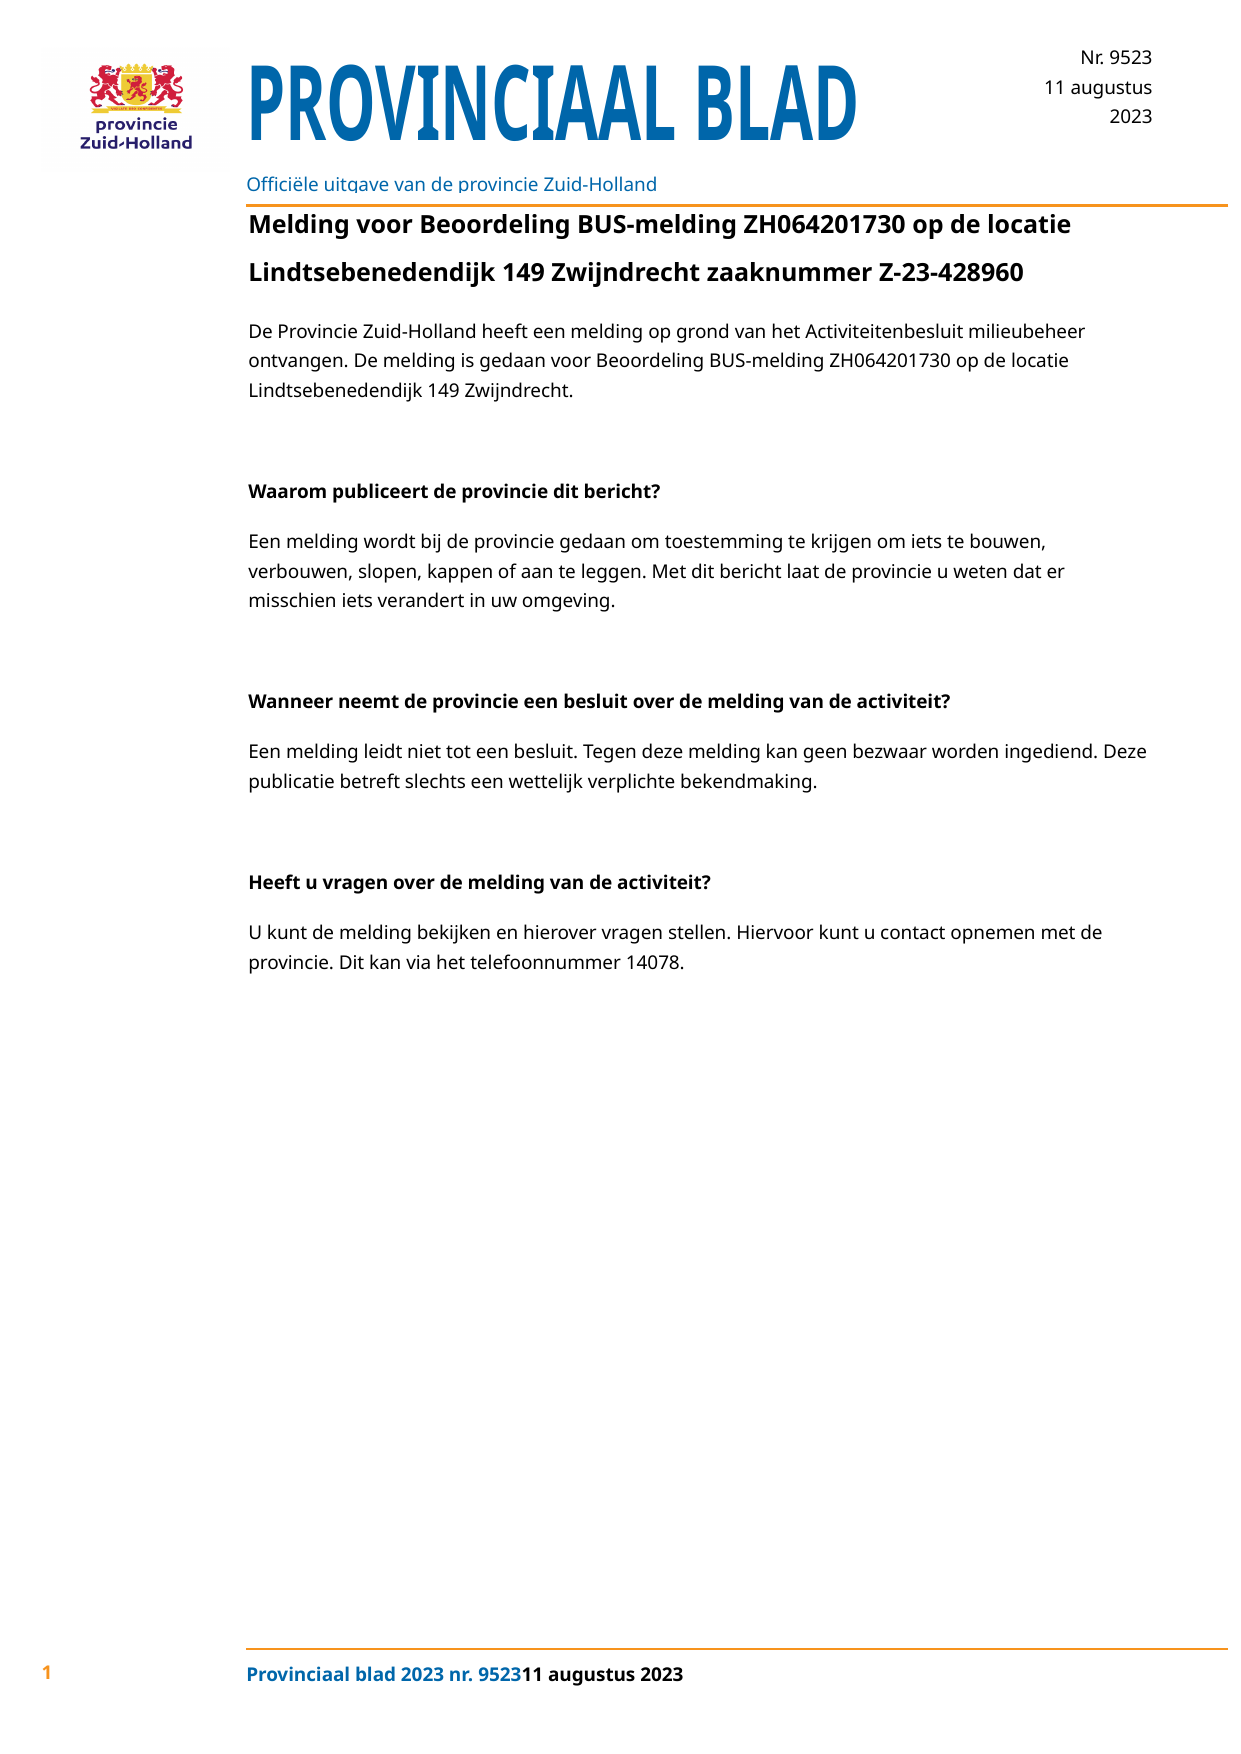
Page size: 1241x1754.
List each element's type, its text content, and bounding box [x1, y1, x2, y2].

picture [41, 47, 231, 172]
text De Provincie Zuid-Holland heeft een melding op grond van het Activiteitenbesluit milieubeheer ontvangen. De melding is gedaan voor Beoordeling BUS-melding ZH064201730 op de locatie Lindtsebenedendijk 149 Zwijndrecht. [248, 318, 1152, 403]
text Melding voor Beoordeling BUS-melding ZH064201730 op de locatie Lindtsebenedendijk 149 Zwijndrecht zaaknummer Z-23-428960 [248, 207, 1152, 288]
text Heeft u vragen over de melding van de activiteit? [248, 869, 1152, 895]
text Wanneer neemt de provincie een besluit over de melding van de activiteit? [248, 688, 1152, 714]
text Een melding leidt niet tot een besluit. Tegen deze melding kan geen bezwaar worden ingediend. Deze publicatie betreft slechts een wettelijk verplichte bekendmaking. [248, 739, 1152, 794]
text Een melding wordt bij de provincie gedaan om toestemming te krijgen om iets te bouwen, verbouwen, slopen, kappen of aan te leggen. Met dit bericht laat de provincie u weten dat er misschien iets verandert in uw omgeving. [248, 528, 1152, 613]
text U kunt de melding bekijken en hierover vragen stellen. Hiervoor kunt u contact opnemen met de provincie. Dit kan via het telefoonnummer 14078. [248, 919, 1152, 975]
text Waarom publiceert de provincie dit bericht? [248, 478, 1152, 504]
